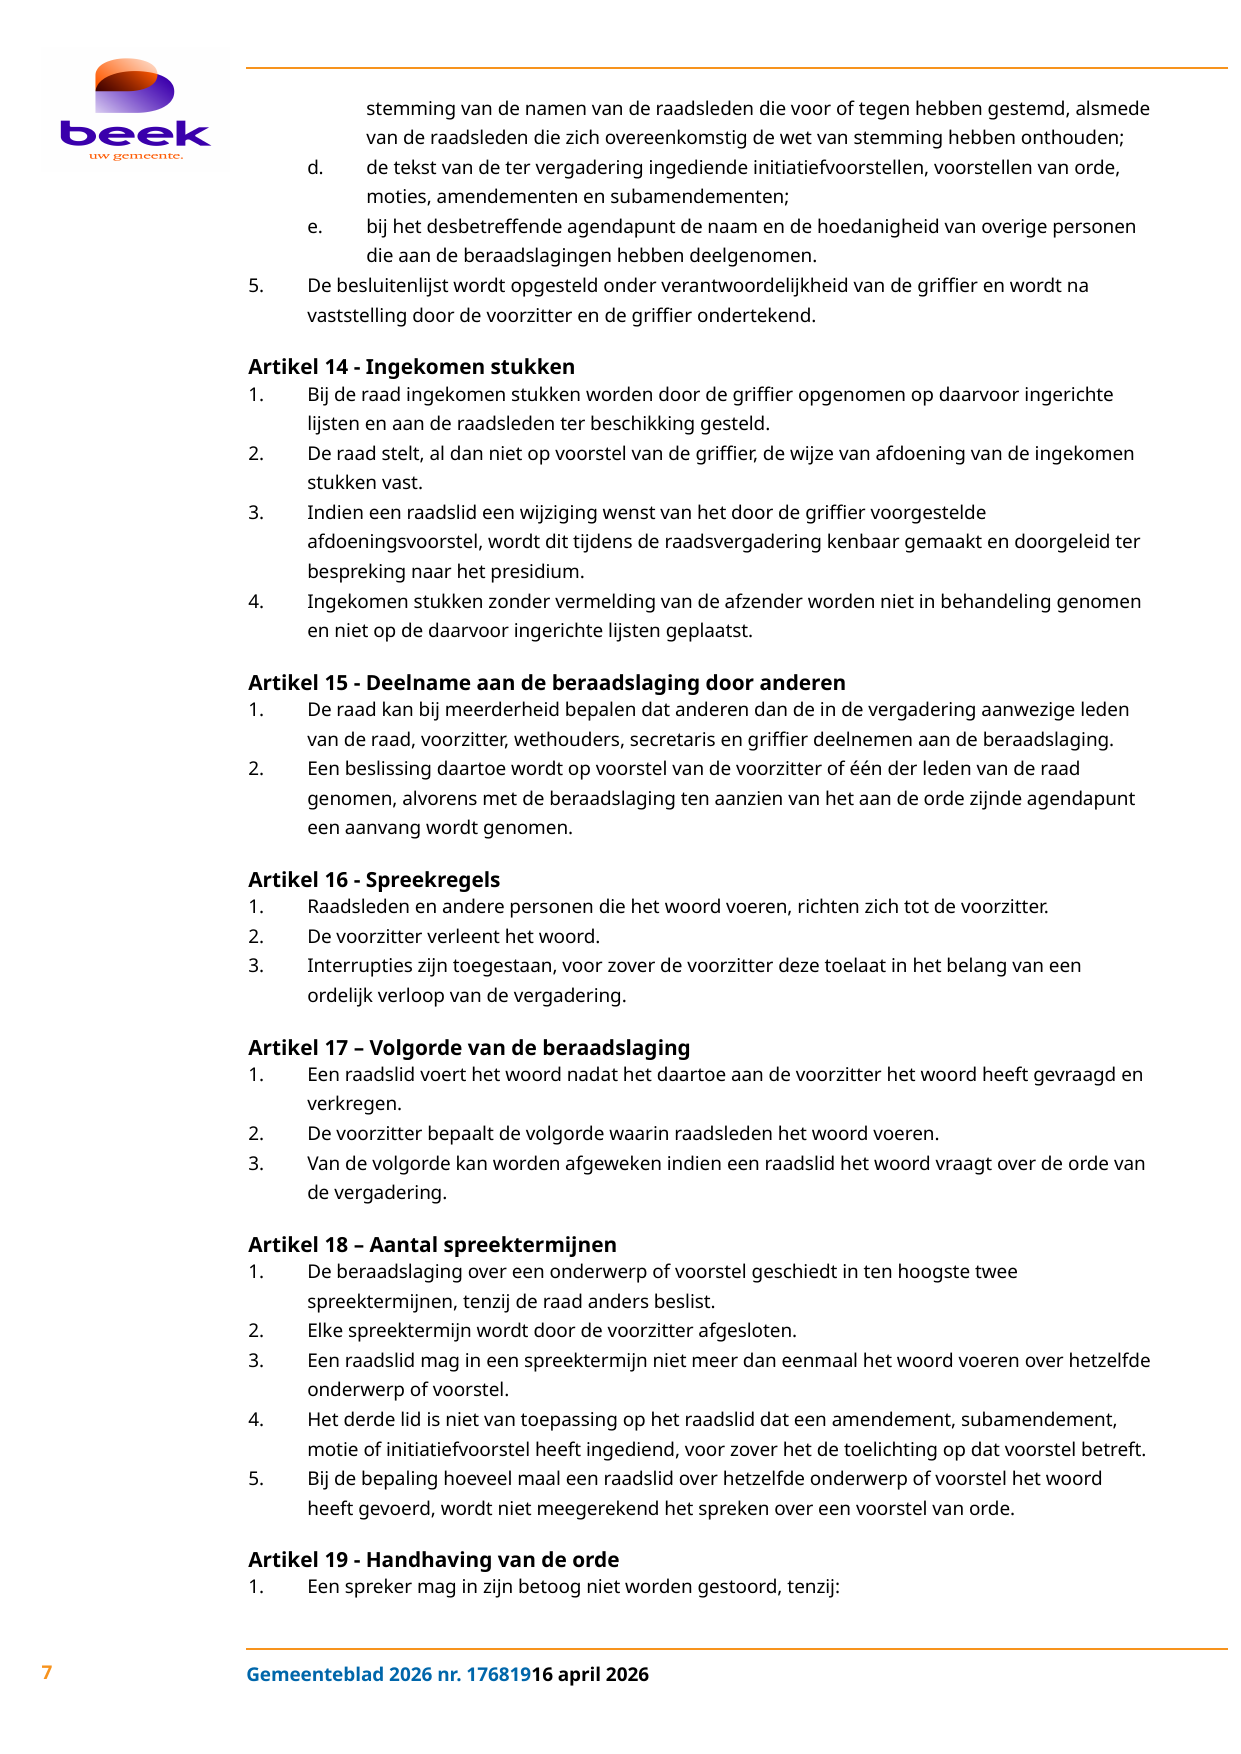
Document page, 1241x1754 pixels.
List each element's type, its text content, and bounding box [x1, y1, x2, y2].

list De raad kan bij meerderheid bepalen dat anderen dan de in de vergadering aanwezige leden van de raad, voorzitter, wethouders, secretaris en griffier deelnemen aan de beraadslaging. [248, 696, 1152, 752]
list bij het desbetreffende agendapunt de naam en de hoedanigheid van overige personen die aan de beraadslagingen hebben deelgenomen. [307, 213, 1152, 268]
list Een beslissing daartoe wordt op voorstel van de voorzitter of één der leden van de raad genomen, alvorens met de beraadslaging ten aanzien van het aan de orde zijnde agendapunt een aanvang wordt genomen. [248, 755, 1152, 840]
list Een raadslid mag in een spreektermijn niet meer dan eenmaal het woord voeren over hetzelfde onderwerp of voorstel. [248, 1347, 1152, 1402]
list Interrupties zijn toegestaan, voor zover de voorzitter deze toelaat in het belang van een ordelijk verloop van de vergadering. [248, 953, 1152, 1008]
list De voorzitter bepaalt de volgorde waarin raadsleden het woord voeren. [248, 1120, 1152, 1146]
list De besluitenlijst wordt opgesteld onder verantwoordelijkheid van de griffier en wordt na vaststelling door de voorzitter en de griffier ondertekend. [248, 272, 1152, 328]
list stemming van de namen van de raadsleden die voor of tegen hebben gestemd, alsmede van de raadsleden die zich overeenkomstig de wet van stemming hebben onthouden; [307, 95, 1152, 150]
list Het derde lid is niet van toepassing op het raadslid dat een amendement, subamendement, motie of initiatiefvoorstel heeft ingediend, voor zover het de toelichting op dat voorstel betreft. [248, 1406, 1152, 1461]
list Een spreker mag in zijn betoog niet worden gestoord, tenzij: [248, 1574, 1152, 1599]
list De beraadslaging over een onderwerp of voorstel geschiedt in ten hoogste twee spreektermijnen, tenzij de raad anders beslist. [248, 1258, 1152, 1313]
text Artikel 14 - Ingekomen stukken [248, 352, 1152, 381]
list Indien een raadslid een wijziging wenst van het door de griffier voorgestelde afdoeningsvoorstel, wordt dit tijdens de raadsvergadering kenbaar gemaakt en doorgeleid ter bespreking naar het presidium. [248, 499, 1152, 584]
list Raadsleden en andere personen die het woord voeren, richten zich tot de voorzitter. [248, 893, 1152, 919]
text Artikel 17 – Volgorde van de beraadslaging [248, 1033, 1152, 1061]
list De voorzitter verleent het woord. [248, 923, 1152, 949]
text Artikel 15 - Deelname aan de beraadslaging door anderen [248, 668, 1152, 696]
list Ingekomen stukken zonder vermelding van de afzender worden niet in behandeling genomen en niet op de daarvoor ingerichte lijsten geplaatst. [248, 588, 1152, 643]
list Van de volgorde kan worden afgeweken indien een raadslid het woord vraagt over de orde van de vergadering. [248, 1150, 1152, 1205]
text Artikel 18 – Aantal spreektermijnen [248, 1230, 1152, 1258]
picture [41, 47, 231, 172]
list Bij de raad ingekomen stukken worden door de griffier opgenomen op daarvoor ingerichte lijsten en aan de raadsleden ter beschikking gesteld. [248, 381, 1152, 436]
list de tekst van de ter vergadering ingediende initiatiefvoorstellen, voorstellen van orde, moties, amendementen en subamendementen; [307, 154, 1152, 209]
list De raad stelt, al dan niet op voorstel van de griffier, de wijze van afdoening van de ingekomen stukken vast. [248, 440, 1152, 495]
text Artikel 19 - Handhaving van de orde [248, 1545, 1152, 1574]
list Een raadslid voert het woord nadat het daartoe aan de voorzitter het woord heeft gevraagd en verkregen. [248, 1061, 1152, 1116]
text Artikel 16 - Spreekregels [248, 865, 1152, 893]
list Bij de bepaling hoeveel maal een raadslid over hetzelfde onderwerp of voorstel het woord heeft gevoerd, wordt niet meegerekend het spreken over een voorstel van orde. [248, 1465, 1152, 1521]
list Elke spreektermijn wordt door de voorzitter afgesloten. [248, 1317, 1152, 1343]
